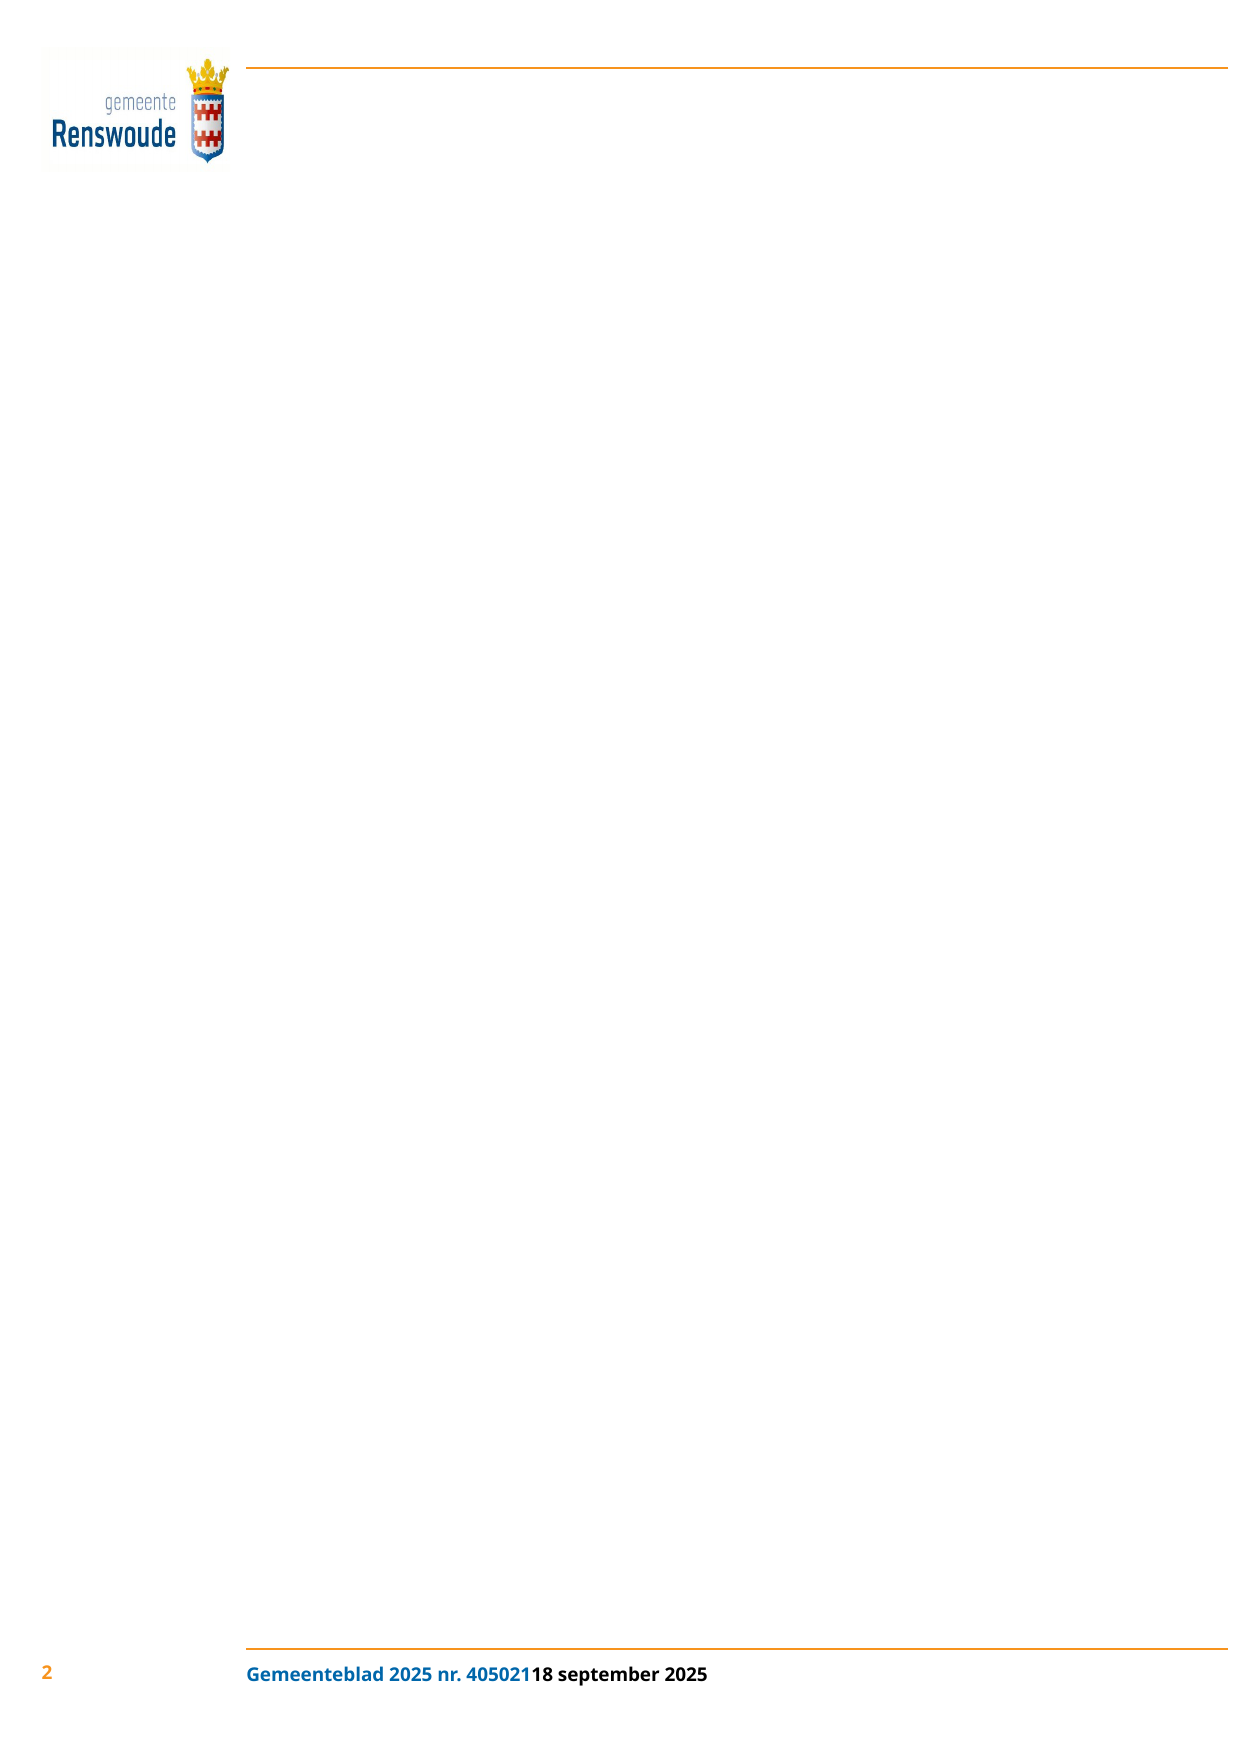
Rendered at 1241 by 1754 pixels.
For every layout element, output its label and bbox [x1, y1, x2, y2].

picture [41, 47, 231, 172]
